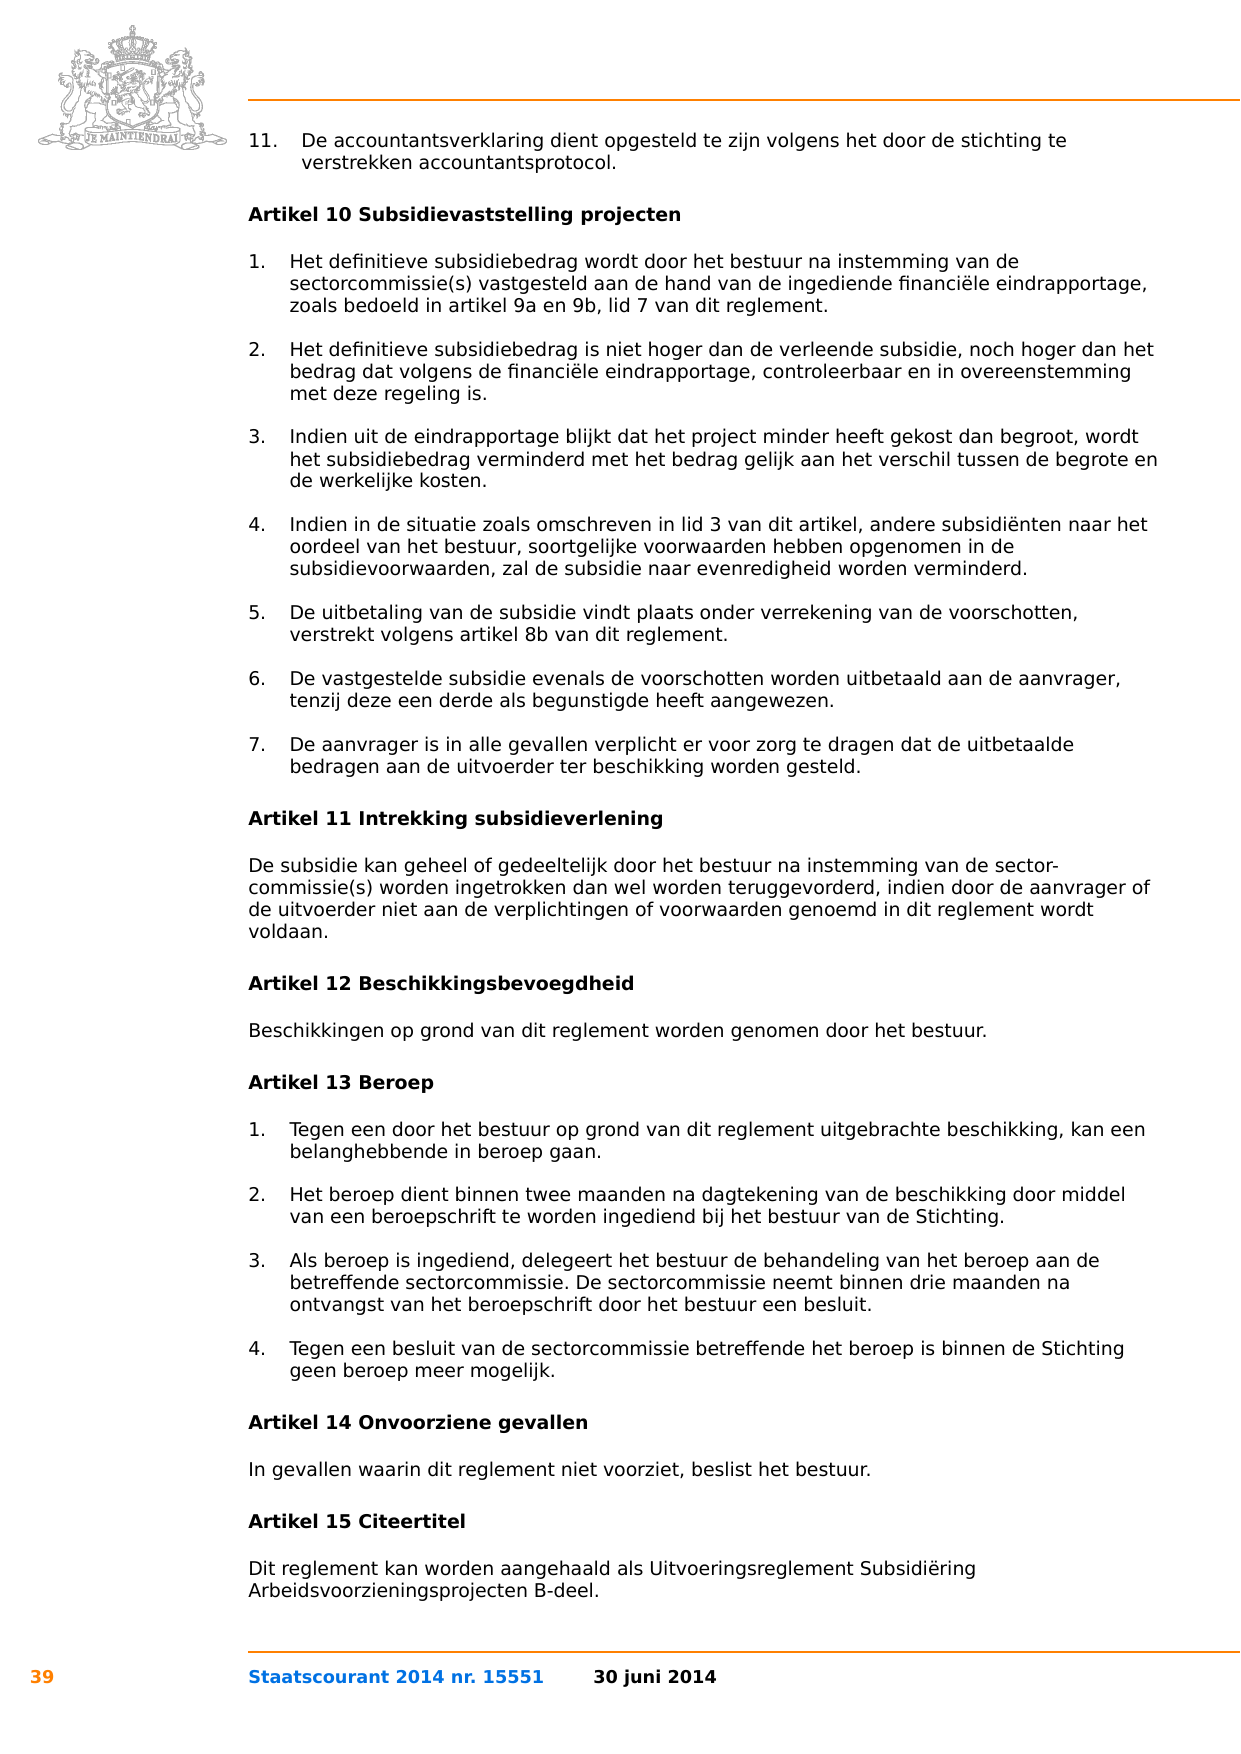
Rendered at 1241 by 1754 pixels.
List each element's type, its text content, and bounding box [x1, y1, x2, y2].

text 3. Als beroep is ingediend, delegeert het bestuur de behandeling van het beroep aan de betreffende sectorcommissie. De sectorcommissie neemt binnen drie maanden na ontvangst van het beroepschrift door het bestuur een besluit. [248, 1250, 1163, 1316]
text De subsidie kan geheel of gedeeltelijk door het bestuur na instemming van de sector-commissie(s) worden ingetrokken dan wel worden teruggevorderd, indien door de aanvrager of de uitvoerder niet aan de verplichtingen of voorwaarden genoemd in dit reglement wordt voldaan. [248, 855, 1163, 943]
subtitle Artikel 11 Intrekking subsidieverlening [248, 808, 1163, 830]
text 5. De uitbetaling van de subsidie vindt plaats onder verrekening van de voorschotten, verstrekt volgens artikel 8b van dit reglement. [248, 602, 1163, 646]
text 6. De vastgestelde subsidie evenals de voorschotten worden uitbetaald aan de aanvrager, tenzij deze een derde als begunstigde heeft aangewezen. [248, 668, 1163, 712]
text 1. Tegen een door het bestuur op grond van dit reglement uitgebrachte beschikking, kan een belanghebbende in beroep gaan. [248, 1118, 1163, 1162]
text 4. Tegen een besluit van de sectorcommissie betreffende het beroep is binnen de Stichting geen beroep meer mogelijk. [248, 1338, 1163, 1382]
text 4. Indien in de situatie zoals omschreven in lid 3 van dit artikel, andere subsidiënten naar het oordeel van het bestuur, soortgelijke voorwaarden hebben opgenomen in de subsidievoorwaarden, zal de subsidie naar evenredigheid worden verminderd. [248, 514, 1163, 580]
text 11. De accountantsverklaring dient opgesteld te zijn volgens het door de stichting te verstrekken accountantsprotocol. [248, 130, 1163, 174]
subtitle Artikel 12 Beschikkingsbevoegdheid [248, 973, 1163, 994]
subtitle Artikel 14 Onvoorziene gevallen [248, 1412, 1163, 1434]
subtitle Artikel 10 Subsidievaststelling projecten [248, 204, 1163, 226]
text Dit reglement kan worden aangehaald als Uitvoeringsreglement Subsidiëring Arbeidsvoorzieningsprojecten B-deel. [248, 1558, 1163, 1602]
text 2. Het beroep dient binnen twee maanden na dagtekening van de beschikking door middel van een beroepschrift te worden ingediend bij het bestuur van de Stichting. [248, 1184, 1163, 1228]
text In gevallen waarin dit reglement niet voorziet, beslist het bestuur. [248, 1459, 1163, 1481]
picture [38, 25, 227, 150]
text 1. Het definitieve subsidiebedrag wordt door het bestuur na instemming van de sectorcommissie(s) vastgesteld aan de hand van de ingediende financiële eindrapportage, zoals bedoeld in artikel 9a en 9b, lid 7 van dit reglement. [248, 251, 1163, 317]
text 2. Het definitieve subsidiebedrag is niet hoger dan de verleende subsidie, noch hoger dan het bedrag dat volgens de financiële eindrapportage, controleerbaar en in overeenstemming met deze regeling is. [248, 339, 1163, 404]
text Beschikkingen op grond van dit reglement worden genomen door het bestuur. [248, 1019, 1163, 1042]
subtitle Artikel 13 Beroep [248, 1072, 1163, 1093]
text 7. De aanvrager is in alle gevallen verplicht er voor zorg te dragen dat de uitbetaalde bedragen aan de uitvoerder ter beschikking worden gesteld. [248, 734, 1163, 778]
text 3. Indien uit de eindrapportage blijkt dat het project minder heeft gekost dan begroot, wordt het subsidiebedrag verminderd met het bedrag gelijk aan het verschil tussen de begrote en de werkelijke kosten. [248, 426, 1163, 492]
subtitle Artikel 15 Citeertitel [248, 1511, 1163, 1533]
